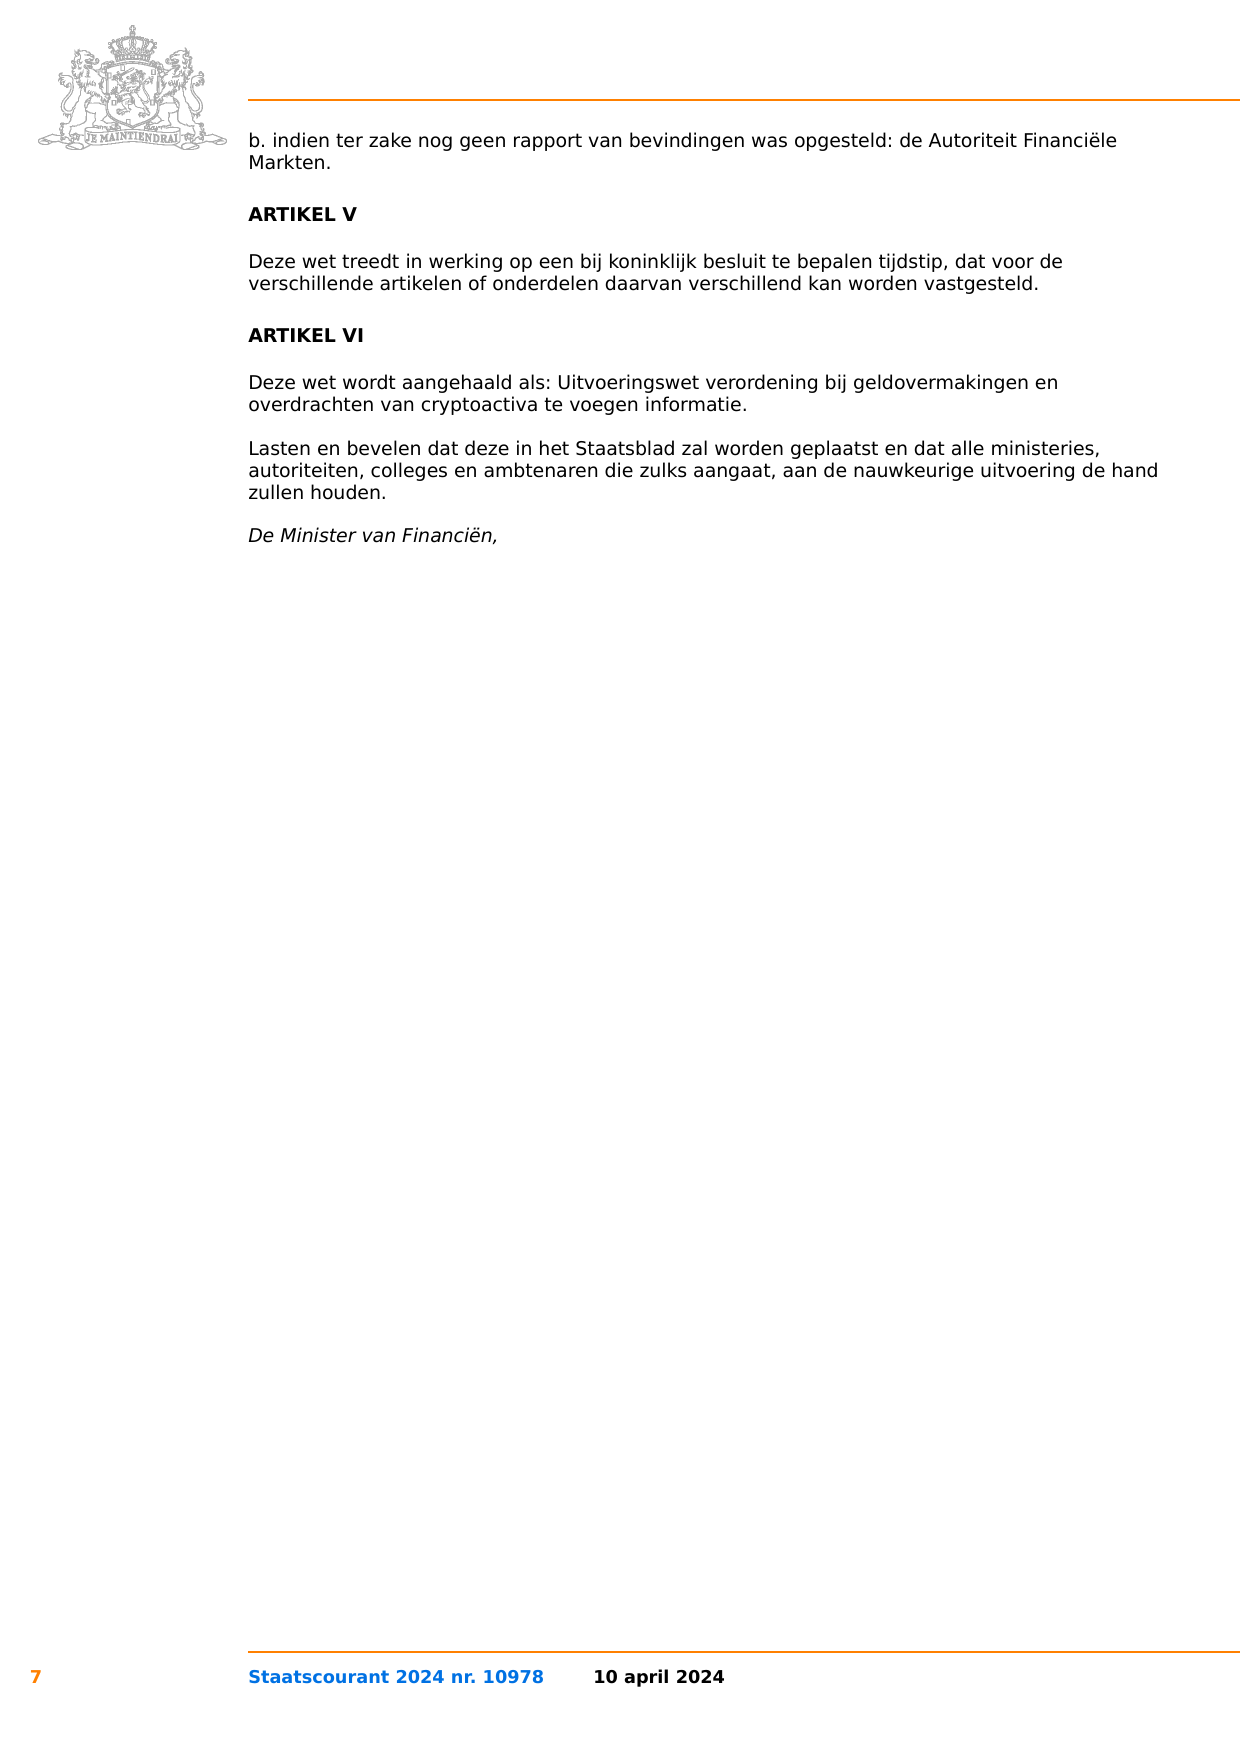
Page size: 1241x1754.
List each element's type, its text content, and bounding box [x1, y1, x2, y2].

text Deze wet wordt aangehaald als: Uitvoeringswet verordening bij geldovermakingen en overdrachten van cryptoactiva te voegen informatie. [248, 372, 1163, 416]
text b. indien ter zake nog geen rapport van bevindingen was opgesteld: de Autoriteit Financiële Markten. [248, 130, 1163, 174]
text Lasten en bevelen dat deze in het Staatsblad zal worden geplaatst en dat alle ministeries, autoriteiten, colleges en ambtenaren die zulks aangaat, aan de nauwkeurige uitvoering de hand zullen houden. [248, 438, 1163, 503]
text Deze wet treedt in werking op een bij koninklijk besluit te bepalen tijdstip, dat voor de verschillende artikelen of onderdelen daarvan verschillend kan worden vastgesteld. [248, 251, 1163, 295]
text De Minister van Financiën, [248, 525, 1163, 547]
subtitle ARTIKEL VI [248, 325, 1163, 347]
subtitle ARTIKEL V [248, 204, 1163, 226]
picture [38, 25, 227, 150]
